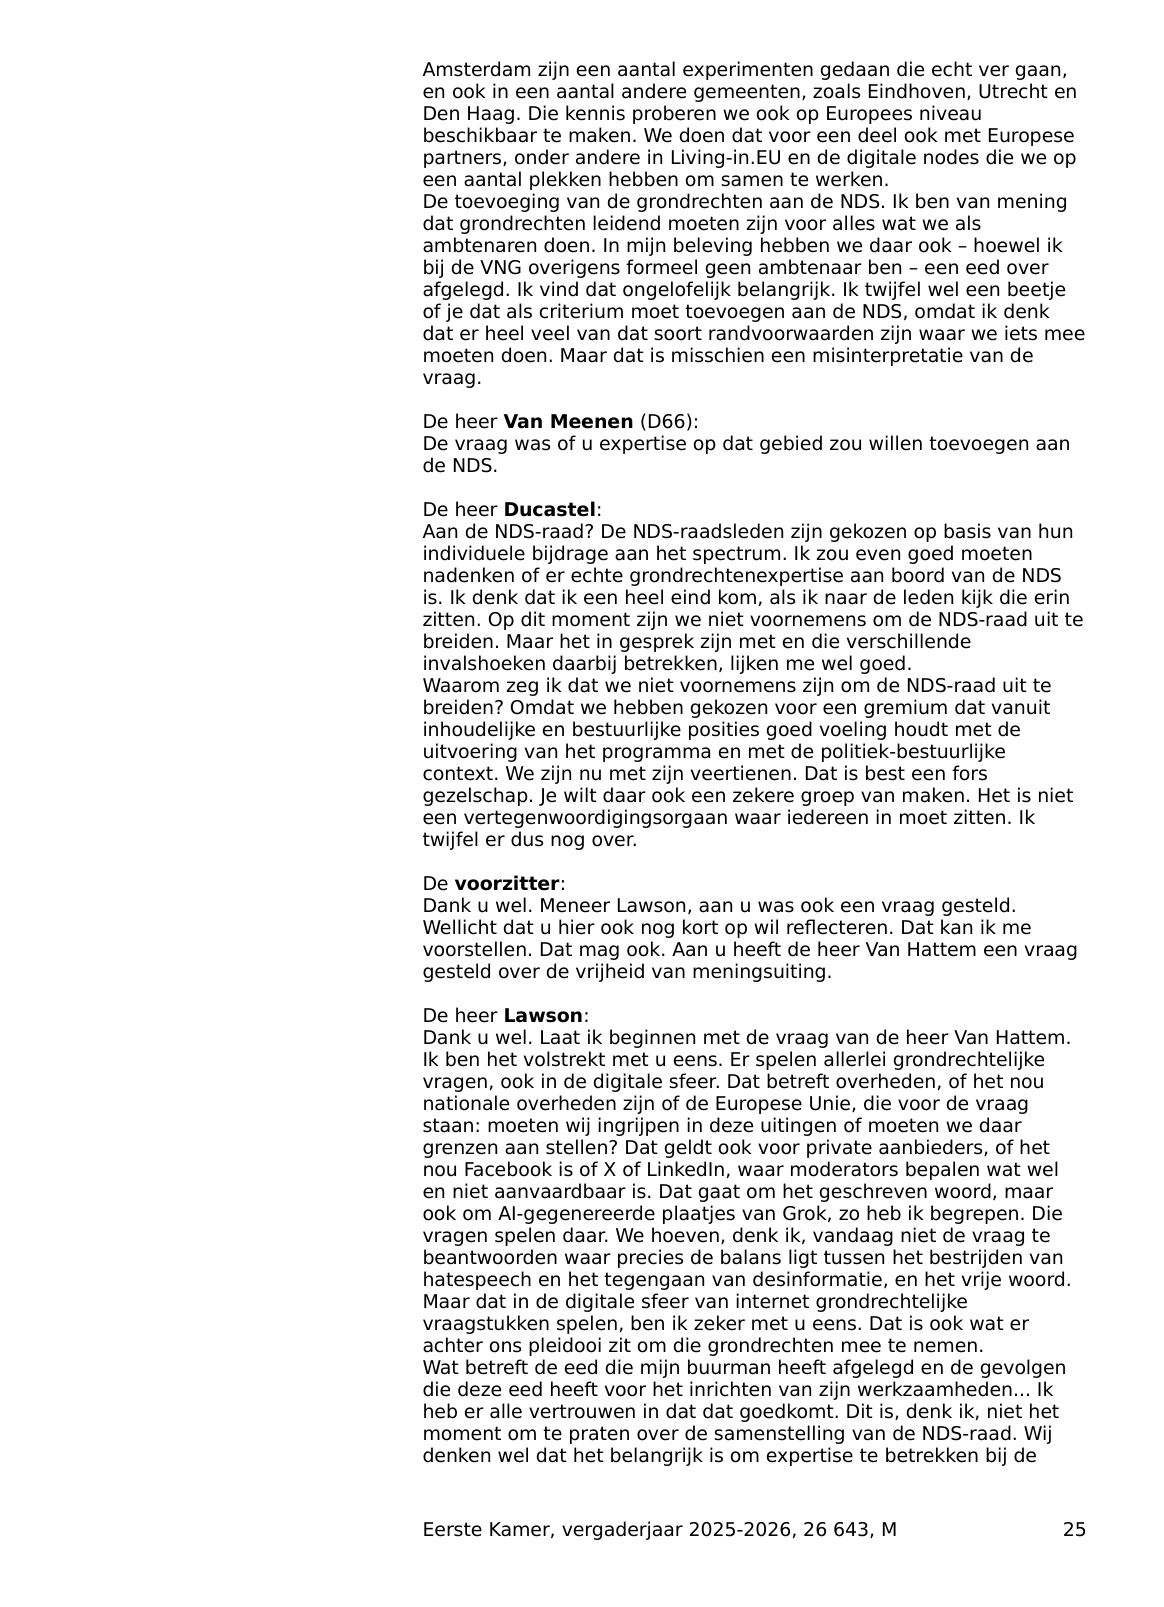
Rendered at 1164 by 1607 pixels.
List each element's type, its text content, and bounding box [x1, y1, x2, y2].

text De toevoeging van de grondrechten aan de NDS. Ik ben van mening dat grondrechten leidend moeten zijn voor alles wat we als ambtenaren doen. In mijn beleving hebben we daar ook – hoewel ik bij de VNG overigens formeel geen ambtenaar ben – een eed over afgelegd. Ik vind dat ongelofelijk belangrijk. Ik twijfel wel een beetje of je dat als criterium moet toevoegen aan de NDS, omdat ik denk dat er heel veel van dat soort randvoorwaarden zijn waar we iets mee moeten doen. Maar dat is misschien een misinterpretatie van de vraag. [422, 191, 1087, 389]
text De heer Ducastel: [422, 499, 1087, 521]
text De vraag was of u expertise op dat gebied zou willen toevoegen aan de NDS. [422, 433, 1087, 477]
text Amsterdam zijn een aantal experimenten gedaan die echt ver gaan, en ook in een aantal andere gemeenten, zoals Eindhoven, Utrecht en Den Haag. Die kennis proberen we ook op Europees niveau beschikbaar te maken. We doen dat voor een deel ook met Europese partners, onder andere in Living-in.EU en de digitale nodes die we op een aantal plekken hebben om samen te werken. [422, 59, 1087, 191]
text Aan de NDS-raad? De NDS-raadsleden zijn gekozen op basis van hun individuele bijdrage aan het spectrum. Ik zou even goed moeten nadenken of er echte grondrechtenexpertise aan boord van de NDS is. Ik denk dat ik een heel eind kom, als ik naar de leden kijk die erin zitten. Op dit moment zijn we niet voornemens om de NDS-raad uit te breiden. Maar het in gesprek zijn met en die verschillende invalshoeken daarbij betrekken, lijken me wel goed. [422, 521, 1087, 675]
text De heer Lawson: [422, 1005, 1087, 1027]
text Wat betreft de eed die mijn buurman heeft afgelegd en de gevolgen die deze eed heeft voor het inrichten van zijn werkzaamheden... Ik heb er alle vertrouwen in dat dat goedkomt. Dit is, denk ik, niet het moment om te praten over de samenstelling van de NDS-raad. Wij denken wel dat het belangrijk is om expertise te betrekken bij de [422, 1357, 1087, 1467]
text Dank u wel. Meneer Lawson, aan u was ook een vraag gesteld. Wellicht dat u hier ook nog kort op wil reflecteren. Dat kan ik me voorstellen. Dat mag ook. Aan u heeft de heer Van Hattem een vraag gesteld over de vrijheid van meningsuiting. [422, 895, 1087, 983]
text De voorzitter: [422, 873, 1087, 895]
text Dank u wel. Laat ik beginnen met de vraag van de heer Van Hattem. Ik ben het volstrekt met u eens. Er spelen allerlei grondrechtelijke vragen, ook in de digitale sfeer. Dat betreft overheden, of het nou nationale overheden zijn of de Europese Unie, die voor de vraag staan: moeten wij ingrijpen in deze uitingen of moeten we daar grenzen aan stellen? Dat geldt ook voor private aanbieders, of het nou Facebook is of X of LinkedIn, waar moderators bepalen wat wel en niet aanvaardbaar is. Dat gaat om het geschreven woord, maar ook om AI-gegenereerde plaatjes van Grok, zo heb ik begrepen. Die vragen spelen daar. We hoeven, denk ik, vandaag niet de vraag te beantwoorden waar precies de balans ligt tussen het bestrijden van hatespeech en het tegengaan van desinformatie, en het vrije woord. Maar dat in de digitale sfeer van internet grondrechtelijke vraagstukken spelen, ben ik zeker met u eens. Dat is ook wat er achter ons pleidooi zit om die grondrechten mee te nemen. [422, 1027, 1087, 1357]
text Waarom zeg ik dat we niet voornemens zijn om de NDS-raad uit te breiden? Omdat we hebben gekozen voor een gremium dat vanuit inhoudelijke en bestuurlijke posities goed voeling houdt met de uitvoering van het programma en met de politiek-bestuurlijke context. We zijn nu met zijn veertienen. Dat is best een fors gezelschap. Je wilt daar ook een zekere groep van maken. Het is niet een vertegenwoordigingsorgaan waar iedereen in moet zitten. Ik twijfel er dus nog over. [422, 675, 1087, 851]
text De heer Van Meenen (D66): [422, 411, 1087, 433]
